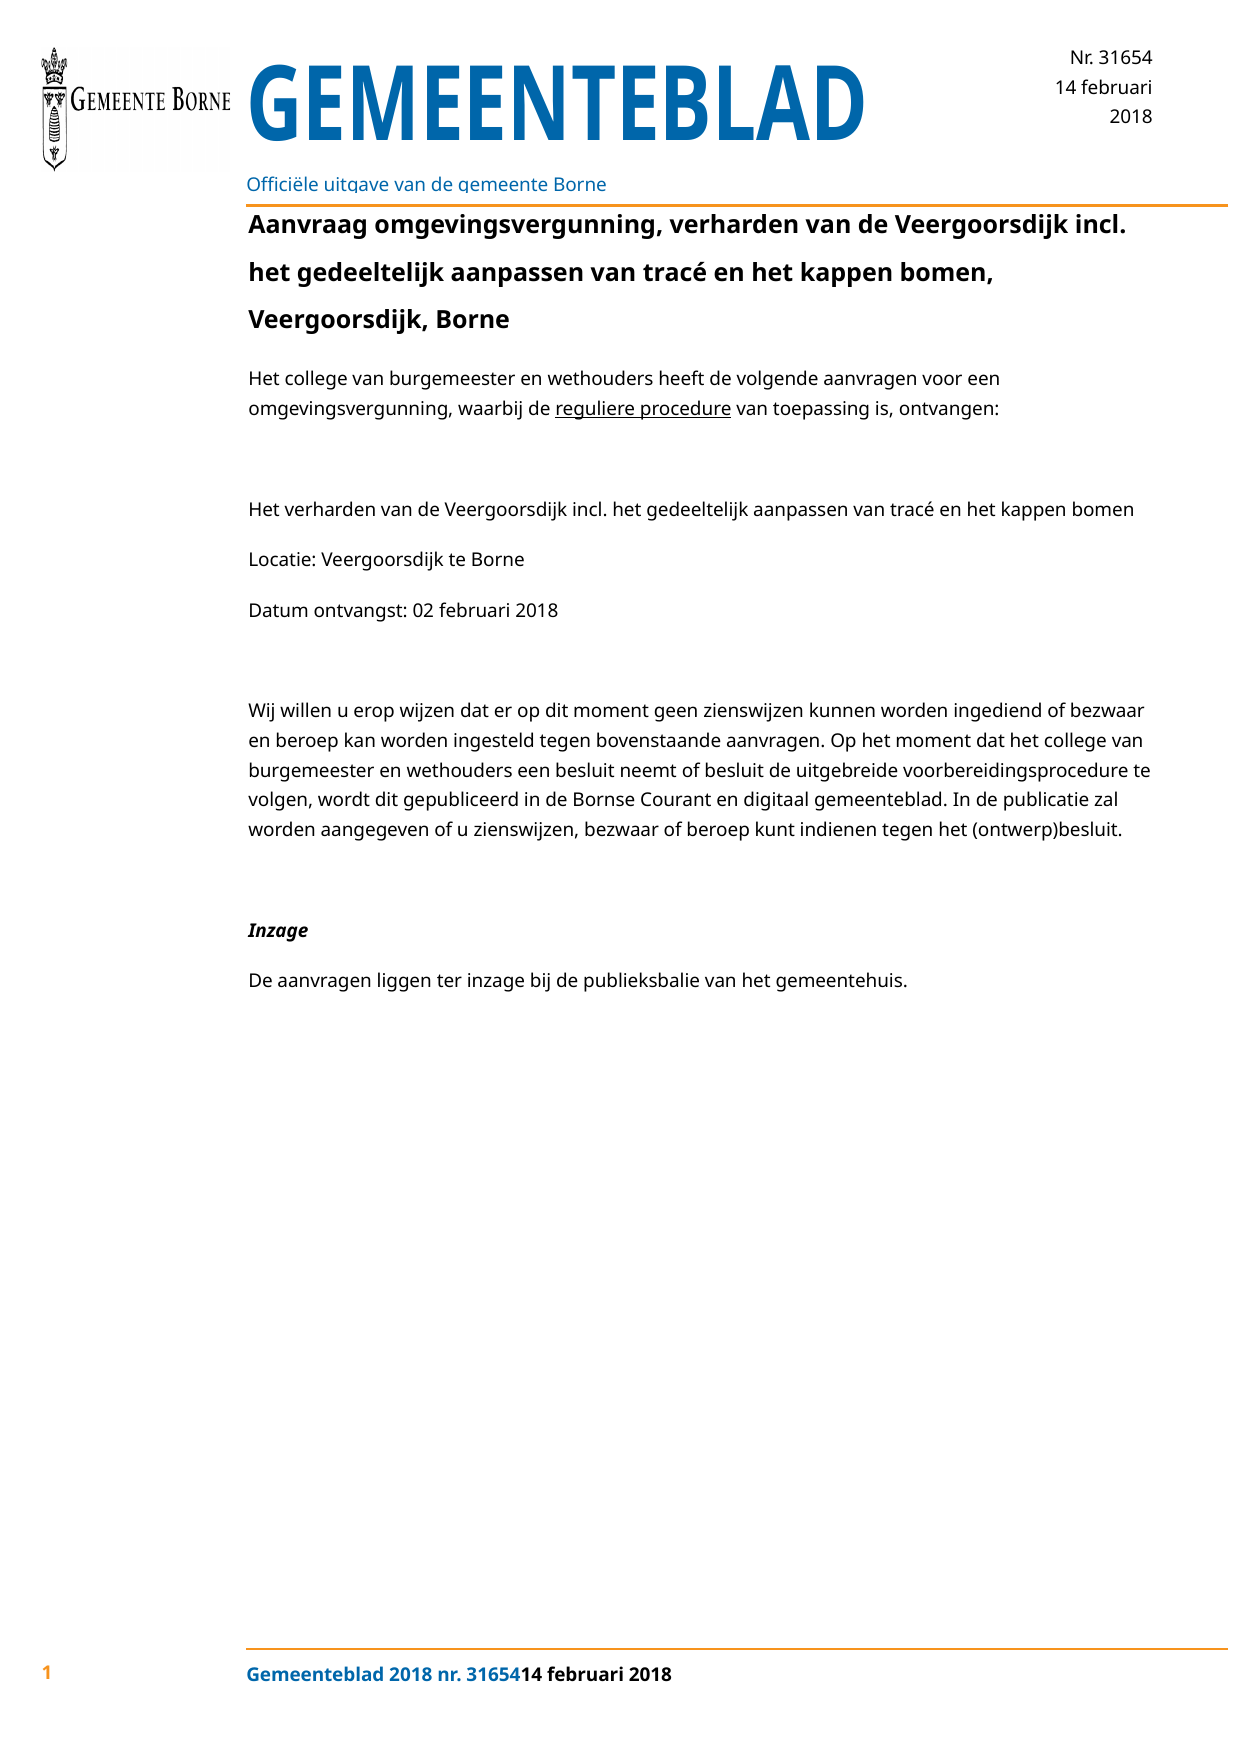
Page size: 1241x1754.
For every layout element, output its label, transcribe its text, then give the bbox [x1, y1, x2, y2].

text Het college van burgemeester en wethouders heeft de volgende aanvragen voor een omgevingsvergunning, waarbij de reguliere procedure van toepassing is, ontvangen: [248, 366, 1152, 421]
text Aanvraag omgevingsvergunning, verharden van de Veergoorsdijk incl. het gedeeltelijk aanpassen van tracé en het kappen bomen, Veergoorsdijk, Borne [248, 207, 1152, 336]
picture [41, 47, 231, 172]
text Datum ontvangst: 02 februari 2018 [248, 597, 1152, 622]
text Het verharden van de Veergoorsdijk incl. het gedeeltelijk aanpassen van tracé en het kappen bomen [248, 496, 1152, 522]
text Wij willen u erop wijzen dat er op dit moment geen zienswijzen kunnen worden ingediend of bezwaar en beroep kan worden ingesteld tegen bovenstaande aanvragen. Op het moment dat het college van burgemeester en wethouders een besluit neemt of besluit de uitgebreide voorbereidingsprocedure te volgen, wordt dit gepubliceerd in de Bornse Courant en digitaal gemeenteblad. In de publicatie zal worden aangegeven of u zienswijzen, bezwaar of beroep kunt indienen tegen het (ontwerp)besluit. [248, 698, 1152, 842]
text Locatie: Veergoorsdijk te Borne [248, 546, 1152, 572]
text De aanvragen liggen ter inzage bij de publieksbalie van het gemeentehuis. [248, 967, 1152, 993]
text Inzage [248, 917, 1152, 942]
